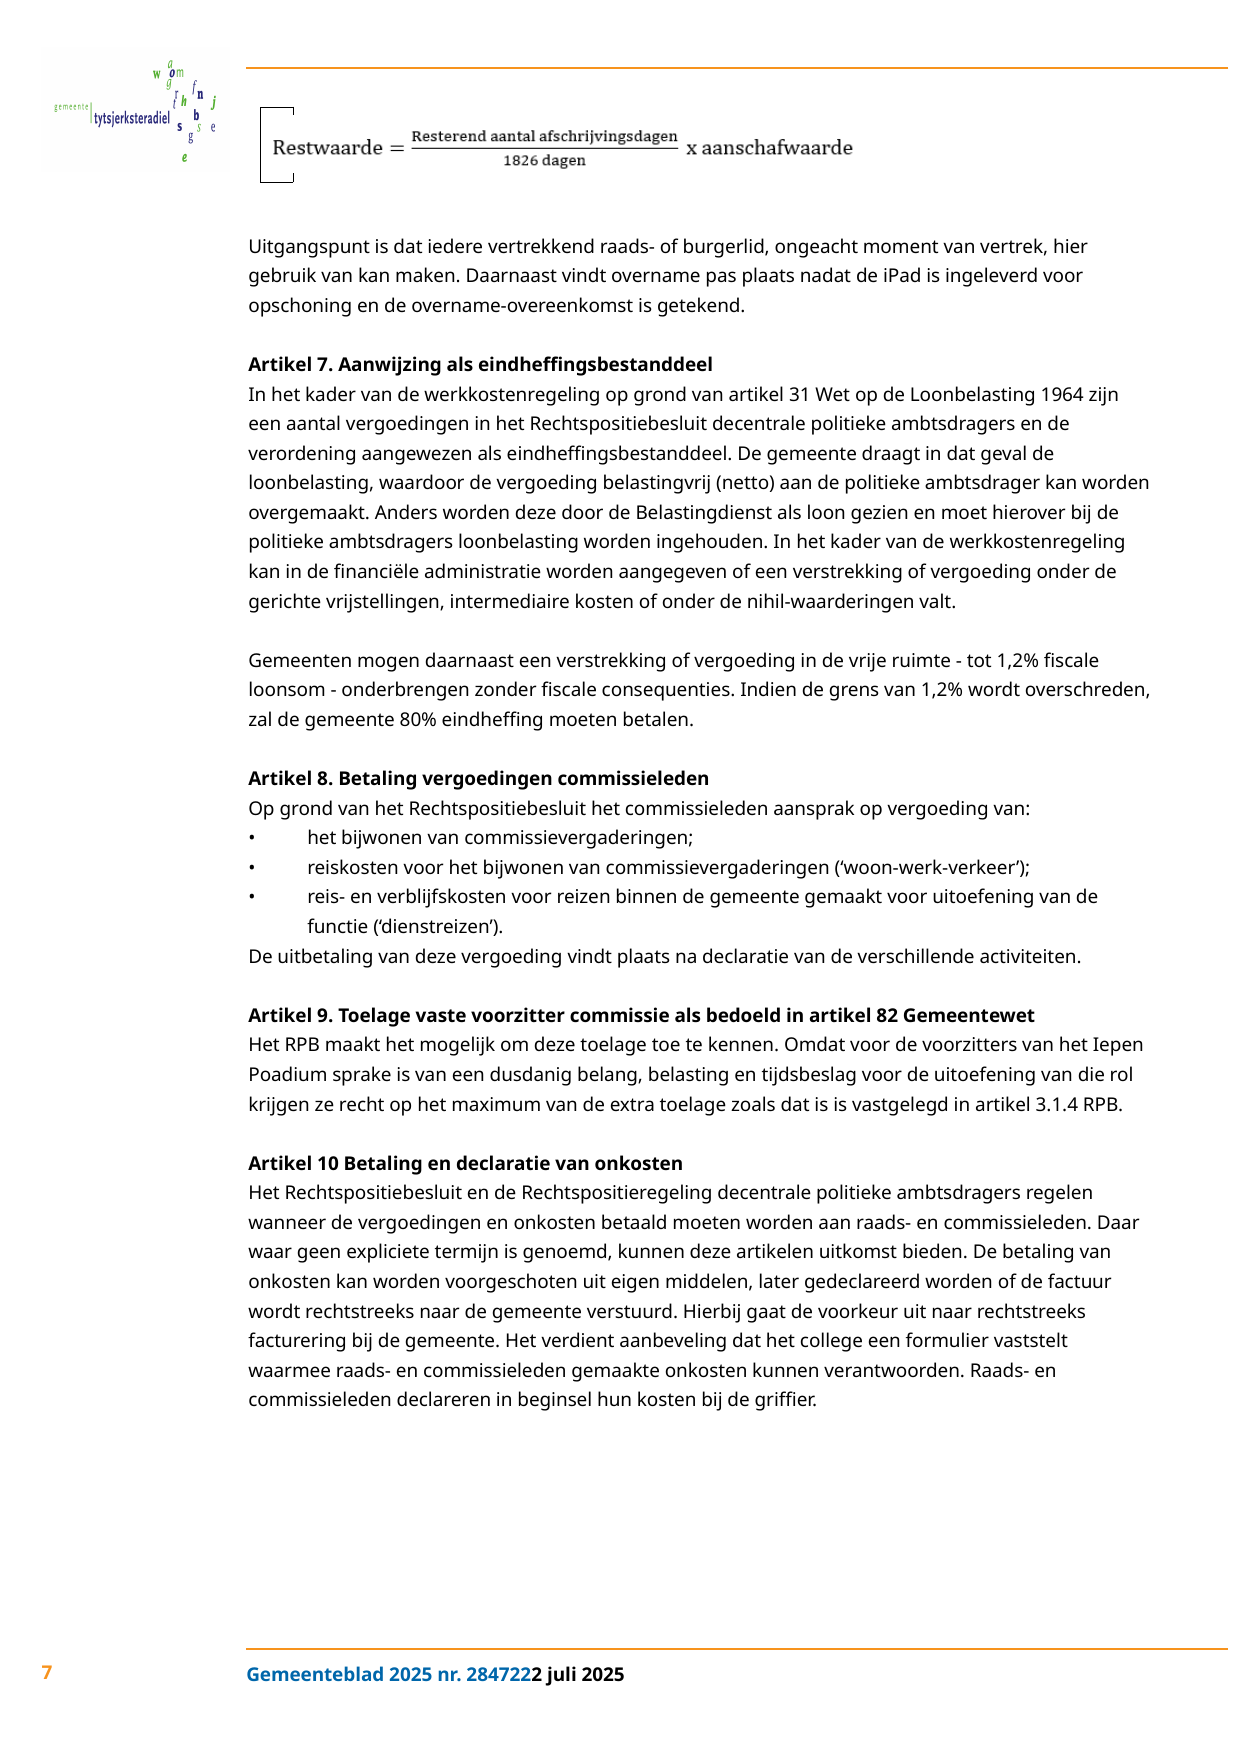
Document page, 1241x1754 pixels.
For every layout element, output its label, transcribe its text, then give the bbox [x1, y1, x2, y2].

text Artikel 7. Aanwijzing als eindheffingsbestanddeel [248, 351, 1152, 377]
text De uitbetaling van deze vergoeding vindt plaats na declaratie van de verschillende activiteiten. [248, 943, 1152, 968]
text Het Rechtspositiebesluit en de Rechtspositieregeling decentrale politieke ambtsdragers regelen wanneer de vergoedingen en onkosten betaald moeten worden aan raads- en commissieleden. Daar waar geen expliciete termijn is genoemd, kunnen deze artikelen uitkomst bieden. De betaling van onkosten kan worden voorgeschoten uit eigen middelen, later gedeclareerd worden of de factuur wordt rechtstreeks naar de gemeente verstuurd. Hierbij gaat de voorkeur uit naar rechtstreeks facturering bij de gemeente. Het verdient aanbeveling dat het college een formulier vaststelt waarmee raads- en commissieleden gemaakte onkosten kunnen verantwoorden. Raads- en commissieleden declareren in beginsel hun kosten bij de griffier. [248, 1179, 1152, 1412]
text Op grond van het Rechtspositiebesluit het commissieleden aansprak op vergoeding van: [248, 795, 1152, 821]
text Artikel 8. Betaling vergoedingen commissieleden [248, 765, 1152, 791]
text In het kader van de werkkostenregeling op grond van artikel 31 Wet op de Loonbelasting 1964 zijn een aantal vergoedingen in het Rechtspositiebesluit decentrale politieke ambtsdragers en de verordening aangewezen als eindheffingsbestanddeel. De gemeente draagt in dat geval de loonbelasting, waardoor de vergoeding belastingvrij (netto) aan de politieke ambtsdrager kan worden overgemaakt. Anders worden deze door de Belastingdienst als loon gezien en moet hierover bij de politieke ambtsdragers loonbelasting worden ingehouden. In het kader van de werkkostenregeling kan in de financiële administratie worden aangegeven of een verstrekking of vergoeding onder de gerichte vrijstellingen, intermediaire kosten of onder de nihil-waarderingen valt. [248, 381, 1152, 613]
text Artikel 9. Toelage vaste voorzitter commissie als bedoeld in artikel 82 Gemeentewet [248, 1002, 1152, 1028]
list reiskosten voor het bijwonen van commissievergaderingen (‘woon-werk-verkeer’); [248, 854, 1152, 880]
text Artikel 10 Betaling en declaratie van onkosten [248, 1150, 1152, 1176]
text Uitgangspunt is dat iedere vertrekkend raads- of burgerlid, ongeacht moment van vertrek, hier gebruik van kan maken. Daarnaast vindt overname pas plaats nadat de iPad is ingeleverd voor opschoning en de overname-overeenkomst is getekend. [248, 233, 1152, 318]
list reis- en verblijfskosten voor reizen binnen de gemeente gemaakt voor uitoefening van de functie (‘dienstreizen’). [248, 884, 1152, 939]
text Gemeenten mogen daarnaast een verstrekking of vergoeding in de vrije ruimte - tot 1,2% fiscale loonsom - onderbrengen zonder fiscale consequenties. Indien de grens van 1,2% wordt overschreden, zal de gemeente 80% eindheffing moeten betalen. [248, 647, 1152, 732]
picture [41, 47, 231, 172]
list het bijwonen van commissievergaderingen; [248, 824, 1152, 850]
picture [268, 115, 860, 173]
text Het RPB maakt het mogelijk om deze toelage toe te kennen. Omdat voor de voorzitters van het Iepen Poadium sprake is van een dusdanig belang, belasting en tijdsbeslag voor de uitoefening van die rol krijgen ze recht op het maximum van de extra toelage zoals dat is is vastgelegd in artikel 3.1.4 RPB. [248, 1032, 1152, 1116]
